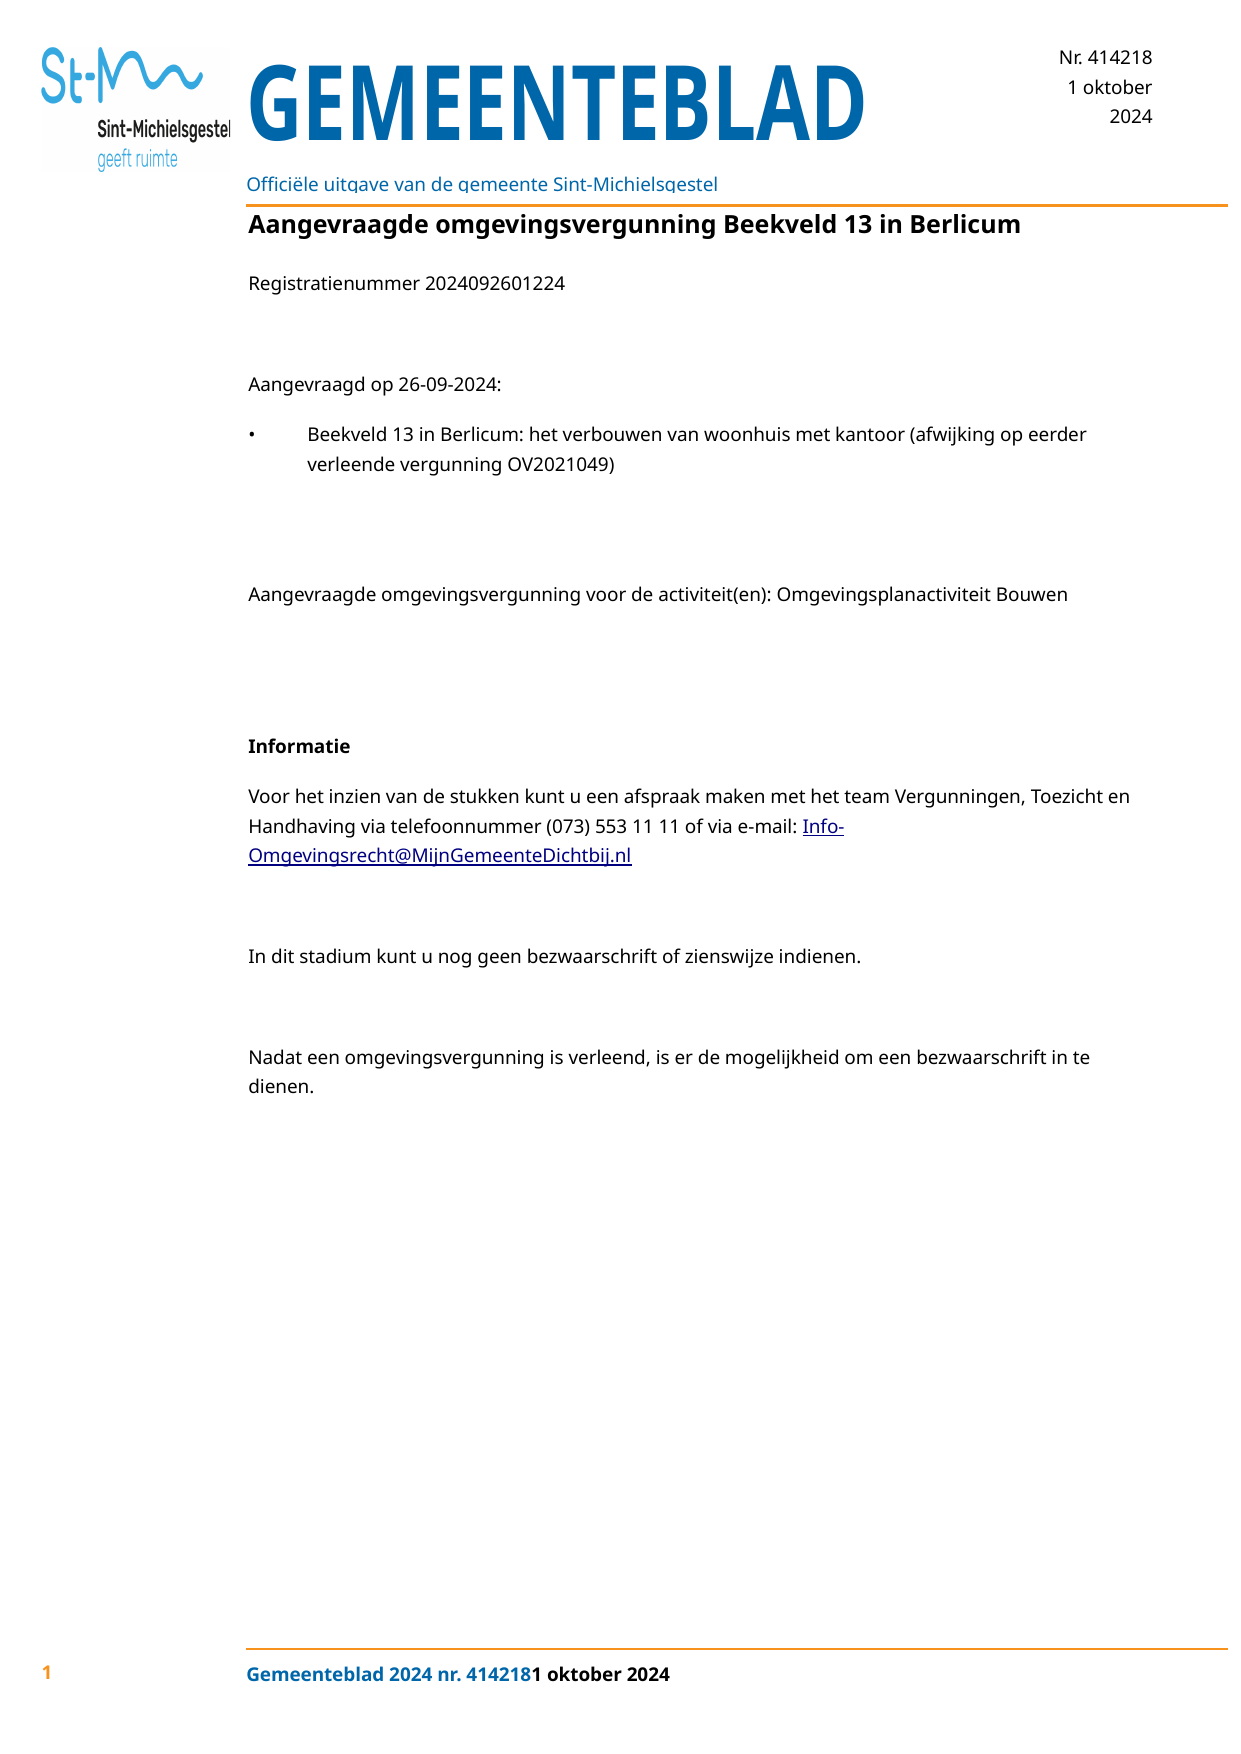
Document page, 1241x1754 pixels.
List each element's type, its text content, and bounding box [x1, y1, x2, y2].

text Registratienummer 2024092601224 [248, 270, 1152, 296]
text Voor het inzien van de stukken kunt u een afspraak maken met het team Vergunningen, Toezicht en Handhaving via telefoonnummer (073) 553 11 11 of via e-mail: Info-Omgevingsrecht@MijnGemeenteDichtbij.nl [248, 783, 1152, 868]
list Beekveld 13 in Berlicum: het verbouwen van woonhuis met kantoor (afwijking op eerder verleende vergunning OV2021049) [248, 422, 1152, 477]
text Aangevraagd op 26-09-2024: [248, 371, 1152, 397]
text Informatie [248, 733, 1152, 758]
text Aangevraagde omgevingsvergunning Beekveld 13 in Berlicum [248, 207, 1152, 241]
text In dit stadium kunt u nog geen bezwaarschrift of zienswijze indienen. [248, 943, 1152, 969]
text Aangevraagde omgevingsvergunning voor de activiteit(en): Omgevingsplanactiviteit Bouwen [248, 582, 1152, 607]
text Nadat een omgevingsvergunning is verleend, is er de mogelijkheid om een bezwaarschrift in te dienen. [248, 1044, 1152, 1099]
picture [41, 47, 231, 172]
